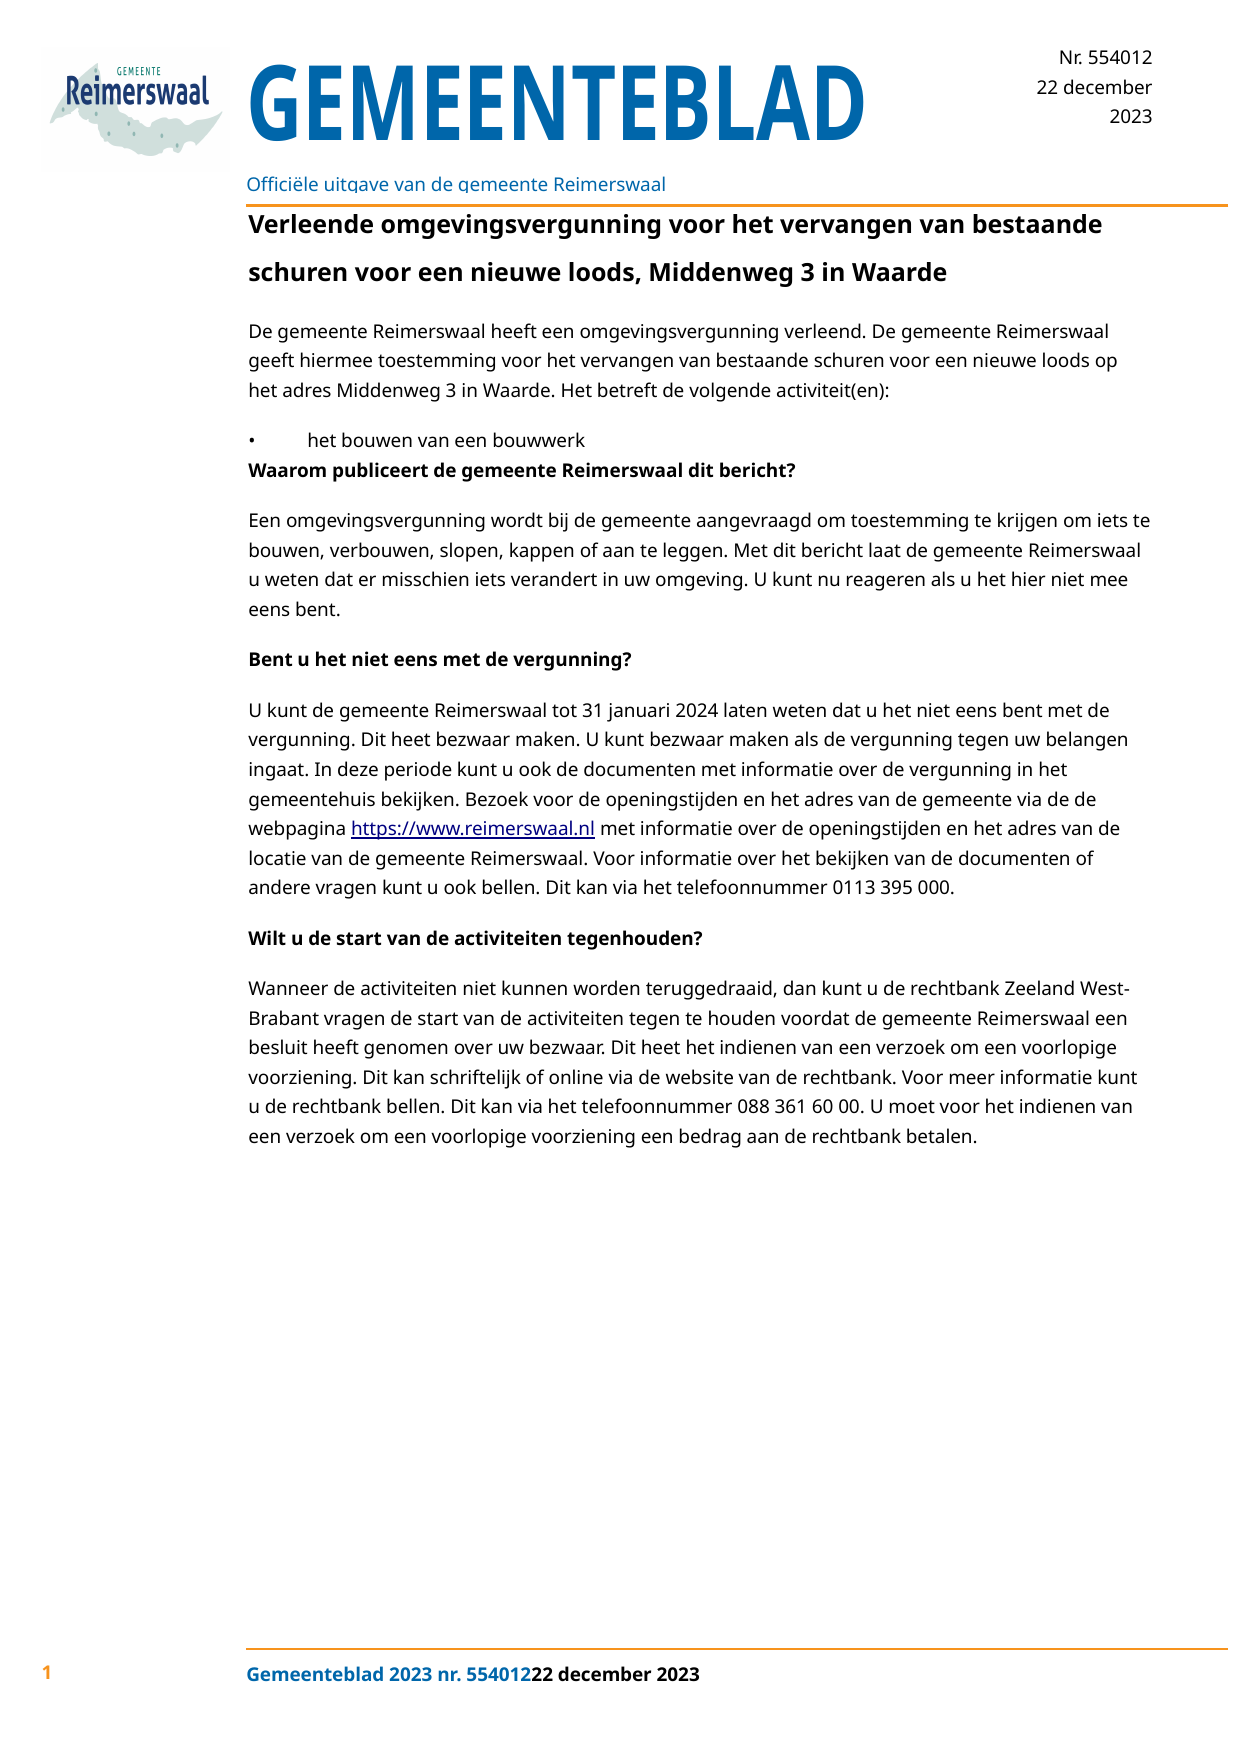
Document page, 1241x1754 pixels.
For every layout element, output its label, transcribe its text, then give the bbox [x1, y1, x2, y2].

text Bent u het niet eens met de vergunning? [248, 647, 1152, 672]
text Wanneer de activiteiten niet kunnen worden teruggedraaid, dan kunt u de rechtbank Zeeland West-Brabant vragen de start van de activiteiten tegen te houden voordat de gemeente Reimerswaal een besluit heeft genomen over uw bezwaar. Dit heet het indienen van een verzoek om een voorlopige voorziening. Dit kan schriftelijk of online via de website van de rechtbank. Voor meer informatie kunt u de rechtbank bellen. Dit kan via het telefoonnummer 088 361 60 00. U moet voor het indienen van een verzoek om een voorlopige voorziening een bedrag aan de rechtbank betalen. [248, 975, 1152, 1149]
text Een omgevingsvergunning wordt bij de gemeente aangevraagd om toestemming te krijgen om iets te bouwen, verbouwen, slopen, kappen of aan te leggen. Met dit bericht laat de gemeente Reimerswaal u weten dat er misschien iets verandert in uw omgeving. U kunt nu reageren als u het hier niet mee eens bent. [248, 507, 1152, 622]
text Waarom publiceert de gemeente Reimerswaal dit bericht? [248, 457, 1152, 483]
picture [41, 47, 231, 172]
text Verleende omgevingsvergunning voor het vervangen van bestaande schuren voor een nieuwe loods, Middenweg 3 in Waarde [248, 207, 1152, 288]
text De gemeente Reimerswaal heeft een omgevingsvergunning verleend. De gemeente Reimerswaal geeft hiermee toestemming voor het vervangen van bestaande schuren voor een nieuwe loods op het adres Middenweg 3 in Waarde. Het betreft de volgende activiteit(en): [248, 318, 1152, 403]
list het bouwen van een bouwwerk [248, 427, 1152, 453]
text U kunt de gemeente Reimerswaal tot 31 januari 2024 laten weten dat u het niet eens bent met de vergunning. Dit heet bezwaar maken. U kunt bezwaar maken als de vergunning tegen uw belangen ingaat. In deze periode kunt u ook de documenten met informatie over de vergunning in het gemeentehuis bekijken. Bezoek voor de openingstijden en het adres van de gemeente via de de webpagina https://www.reimerswaal.nl met informatie over de openingstijden en het adres van de locatie van de gemeente Reimerswaal. Voor informatie over het bekijken van de documenten of andere vragen kunt u ook bellen. Dit kan via het telefoonnummer 0113 395 000. [248, 697, 1152, 900]
text Wilt u de start van de activiteiten tegenhouden? [248, 925, 1152, 951]
